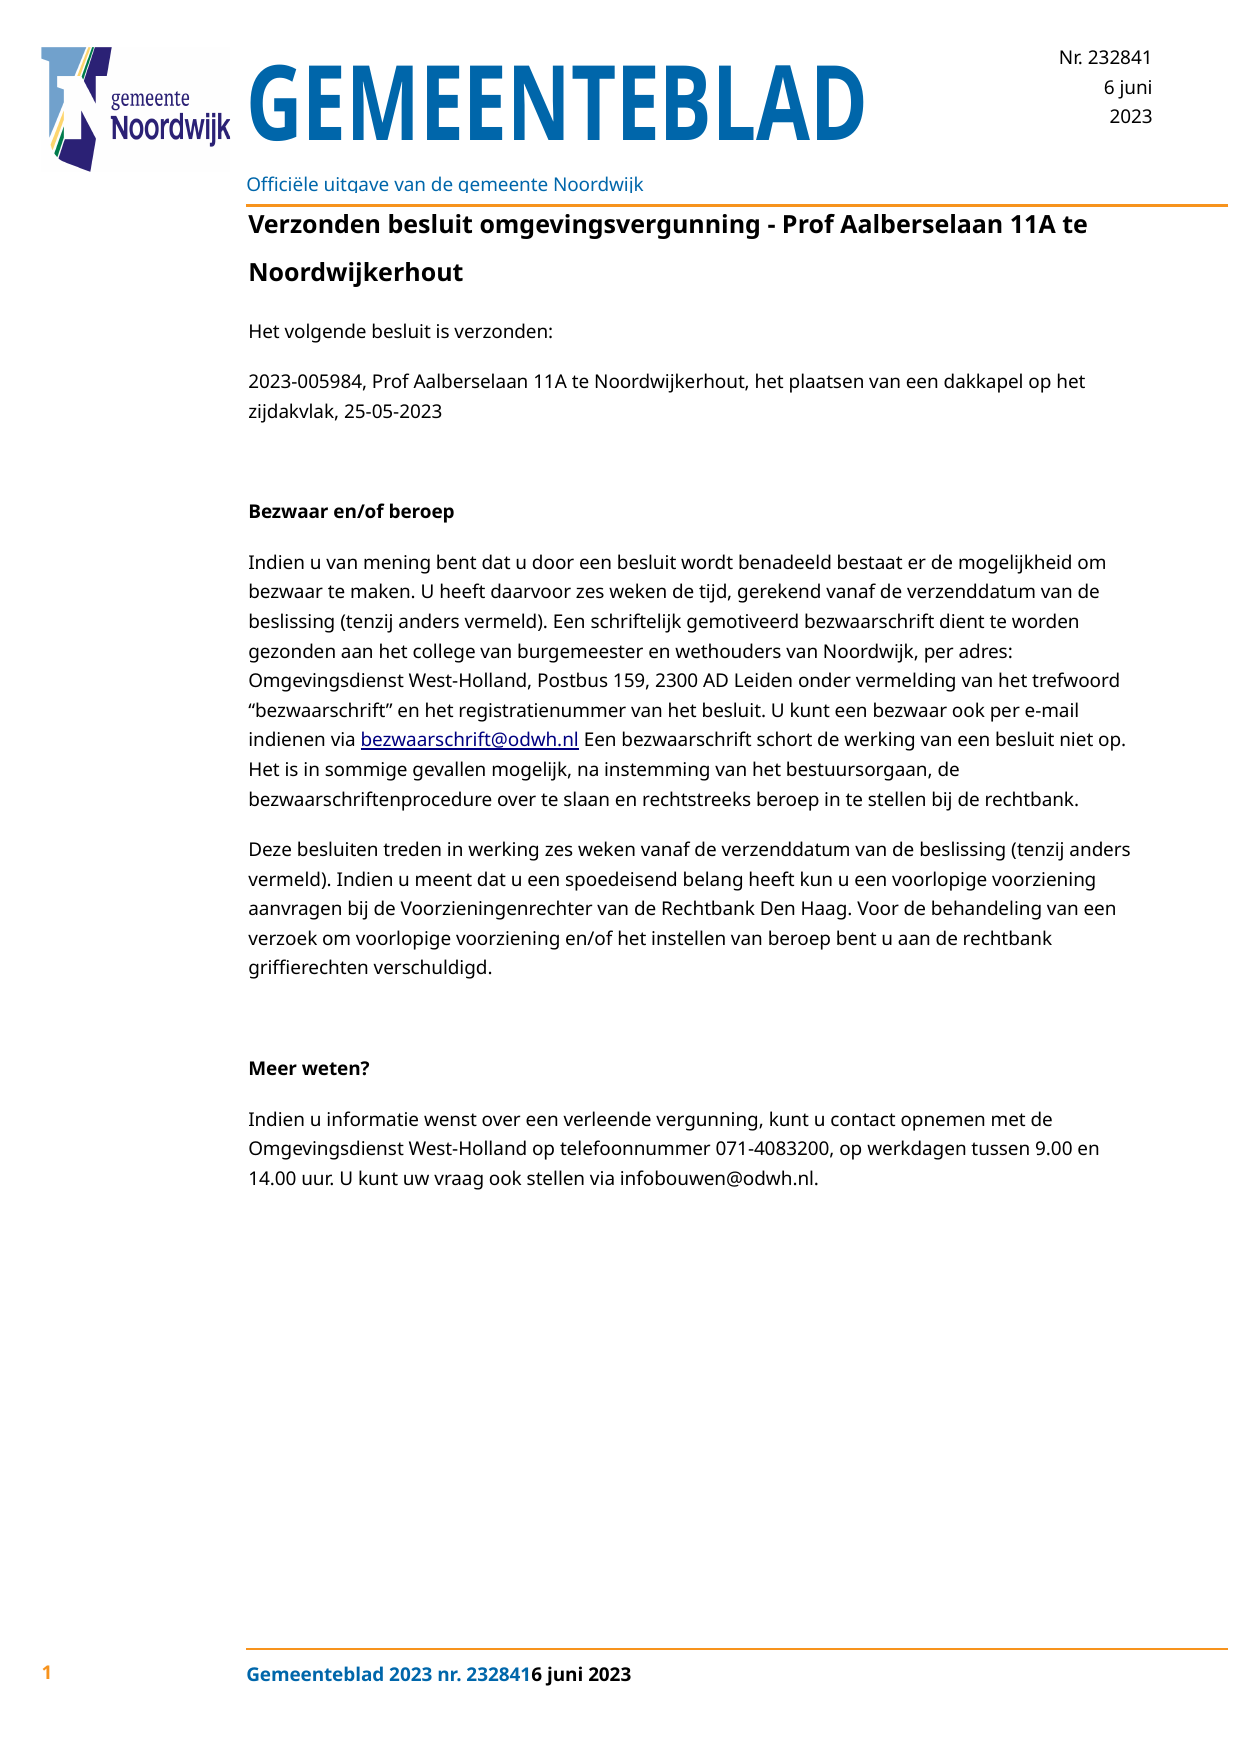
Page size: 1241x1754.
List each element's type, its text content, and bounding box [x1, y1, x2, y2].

text 2023-005984, Prof Aalberselaan 11A te Noordwijkerhout, het plaatsen van een dakkapel op het zijdakvlak, 25-05-2023 [248, 368, 1152, 424]
text Verzonden besluit omgevingsvergunning - Prof Aalberselaan 11A te Noordwijkerhout [248, 207, 1152, 288]
text Indien u van mening bent dat u door een besluit wordt benadeeld bestaat er de mogelijkheid om bezwaar te maken. U heeft daarvoor zes weken de tijd, gerekend vanaf de verzenddatum van de beslissing (tenzij anders vermeld). Een schriftelijk gemotiveerd bezwaarschrift dient te worden gezonden aan het college van burgemeester en wethouders van Noordwijk, per adres: Omgevingsdienst West-Holland, Postbus 159, 2300 AD Leiden onder vermelding van het trefwoord “bezwaarschrift” en het registratienummer van het besluit. U kunt een bezwaar ook per e-mail indienen via bezwaarschrift@odwh.nl Een bezwaarschrift schort de werking van een besluit niet op. Het is in sommige gevallen mogelijk, na instemming van het bestuursorgaan, de bezwaarschriftenprocedure over te slaan en rechtstreeks beroep in te stellen bij de rechtbank. [248, 549, 1152, 812]
text Het volgende besluit is verzonden: [248, 318, 1152, 344]
text Bezwaar en/of beroep [248, 499, 1152, 524]
text Deze besluiten treden in werking zes weken vanaf de verzenddatum van de beslissing (tenzij anders vermeld). Indien u meent dat u een spoedeisend belang heeft kun u een voorlopige voorziening aanvragen bij de Voorzieningenrechter van de Rechtbank Den Haag. Voor de behandeling van een verzoek om voorlopige voorziening en/of het instellen van beroep bent u aan de rechtbank griffierechten verschuldigd. [248, 836, 1152, 980]
text Meer weten? [248, 1055, 1152, 1081]
text Indien u informatie wenst over een verleende vergunning, kunt u contact opnemen met de Omgevingsdienst West-Holland op telefoonnummer 071-4083200, op werkdagen tussen 9.00 en 14.00 uur. U kunt uw vraag ook stellen via infobouwen@odwh.nl. [248, 1106, 1152, 1191]
picture [41, 47, 231, 172]
